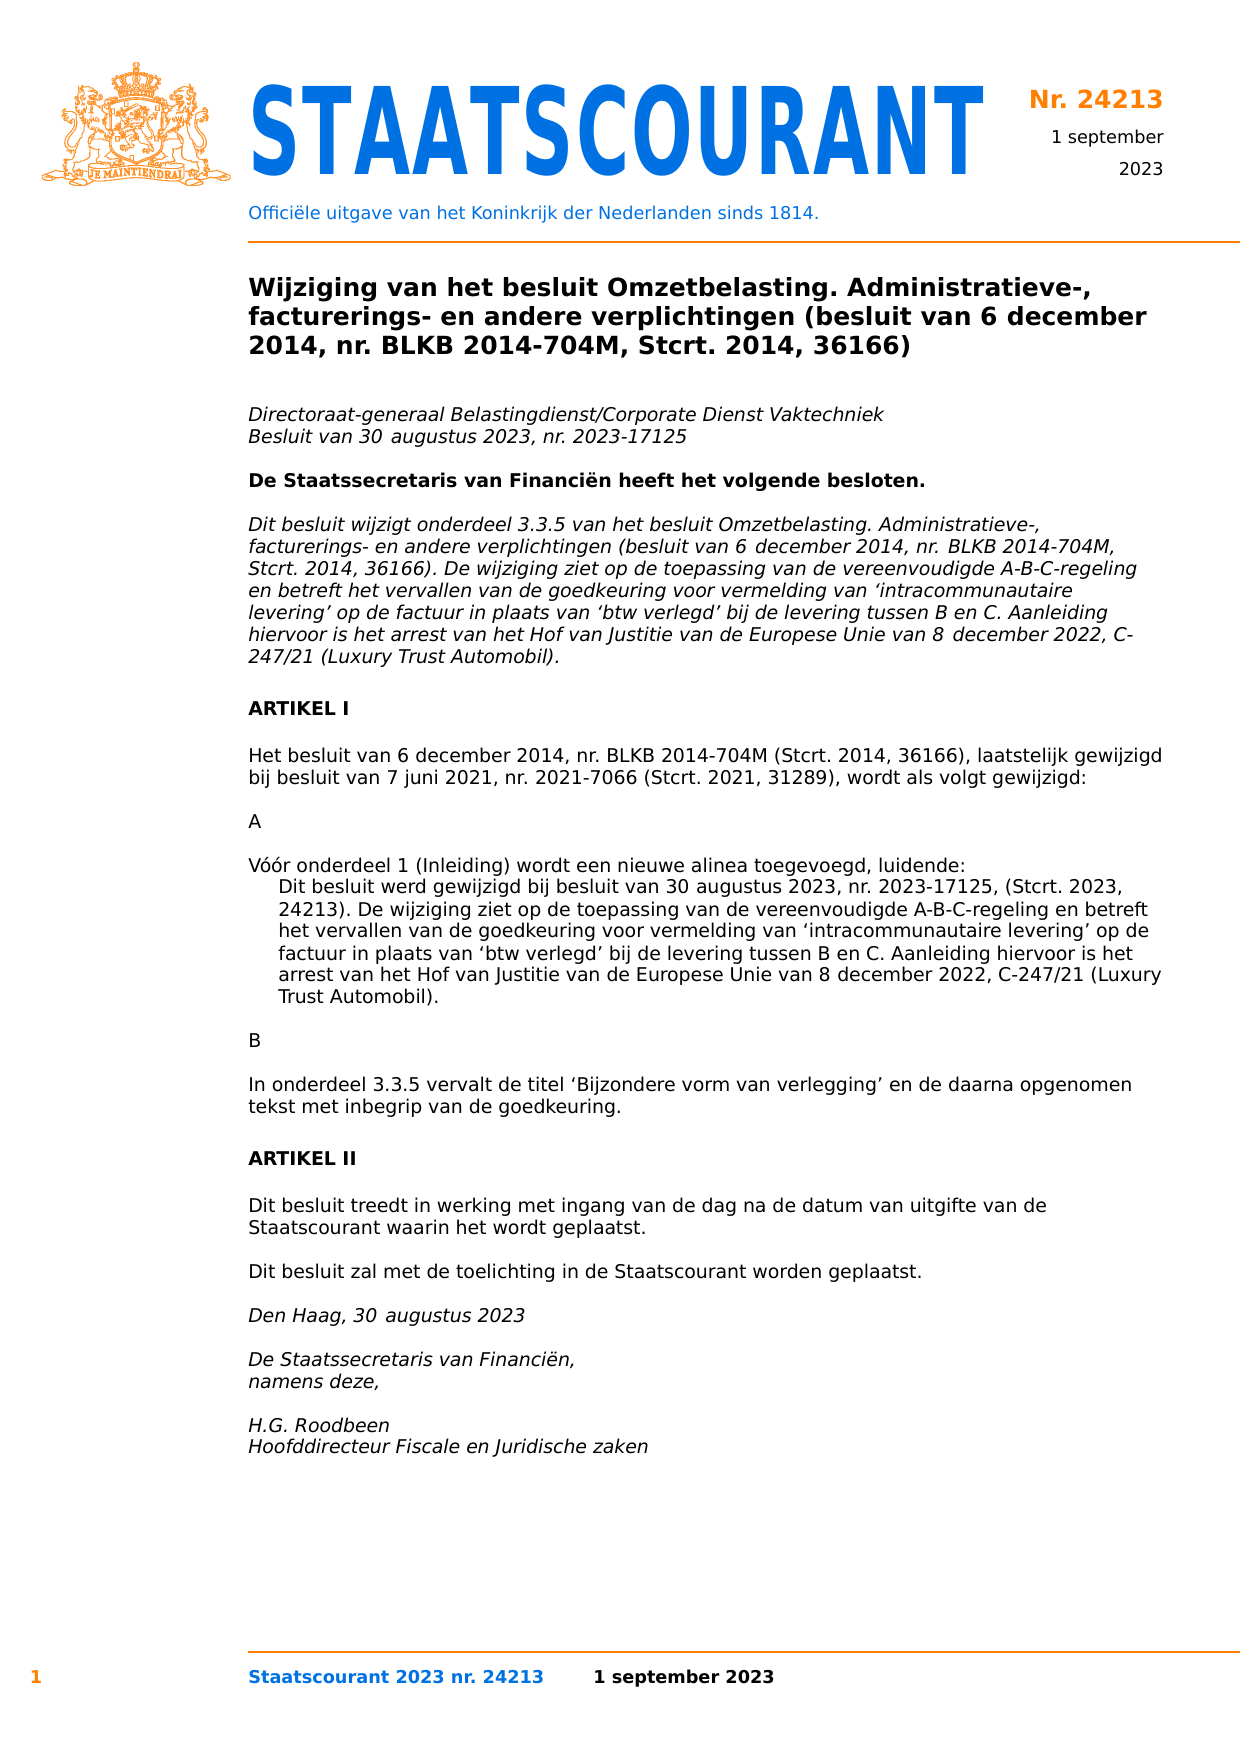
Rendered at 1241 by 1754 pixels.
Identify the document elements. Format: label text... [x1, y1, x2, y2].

text In onderdeel 3.3.5 vervalt de titel ‘Bijzondere vorm van verlegging’ en de daarna opgenomen tekst met inbegrip van de goedkeuring. [248, 1074, 1163, 1118]
table_cell Officiële uitgave van het Koninkrijk der Nederlanden sinds 1814. [248, 203, 1240, 241]
text Vóór onderdeel 1 (Inleiding) wordt een nieuwe alinea toegevoegd, luidende: [248, 854, 1163, 876]
table_header [25, 62, 248, 241]
text De Staatssecretaris van Financiën, namens deze, H.G. Roodbeen Hoofddirecteur Fiscale en Juridische zaken [248, 1348, 1163, 1458]
subtitle ARTIKEL I [248, 698, 1163, 720]
text Directoraat-generaal Belastingdienst/Corporate Dienst Vaktechniek [248, 404, 1163, 426]
table_header Nr. 24213 [998, 62, 1240, 121]
table_header STAATSCOURANT [248, 62, 998, 203]
table_cell 1 september [998, 121, 1240, 153]
text Dit besluit werd gewijzigd bij besluit van 30 augustus 2023, nr. 2023-17125, (Stcrt. 2023, 24213). De wijziging ziet op de toepassing van de vereenvoudigde A-B-C-regeling en betreft het vervallen van de goedkeuring voor vermelding van ‘intracommunautaire levering’ op de factuur in plaats van ‘btw verlegd’ bij de levering tussen B en C. Aanleiding hiervoor is het arrest van het Hof van Justitie van de Europese Unie van 8 december 2022, C-247/21 (Luxury Trust Automobil). [278, 876, 1163, 1008]
text Dit besluit wijzigt onderdeel 3.3.5 van het besluit Omzetbelasting. Administratieve-, facturerings- en andere verplichtingen (besluit van 6 december 2014, nr. BLKB 2014-704M, Stcrt. 2014, 36166). De wijziging ziet op de toepassing van de vereenvoudigde A-B-C-regeling en betreft het vervallen van de goedkeuring voor vermelding van ‘intracommunautaire levering’ op de factuur in plaats van ‘btw verlegd’ bij de levering tussen B en C. Aanleiding hiervoor is het arrest van het Hof van Justitie van de Europese Unie van 8 december 2022, C-247/21 (Luxury Trust Automobil). [248, 514, 1163, 668]
text De Staatssecretaris van Financiën heeft het volgende besloten. [248, 470, 1163, 492]
text Dit besluit zal met de toelichting in de Staatscourant worden geplaatst. [248, 1261, 1163, 1283]
text Het besluit van 6 december 2014, nr. BLKB 2014-704M (Stcrt. 2014, 36166), laatstelijk gewijzigd bij besluit van 7 juni 2021, nr. 2021-7066 (Stcrt. 2021, 31289), wordt als volgt gewijzigd: [248, 745, 1163, 789]
text A [248, 811, 1163, 833]
text B [248, 1030, 1163, 1052]
text Den Haag, 30 augustus 2023 [248, 1305, 1163, 1327]
text Dit besluit treedt in werking met ingang van de dag na de datum van uitgifte van de Staatscourant waarin het wordt geplaatst. [248, 1195, 1163, 1239]
text Besluit van 30 augustus 2023, nr. 2023-17125 [248, 426, 1163, 448]
picture [41, 62, 231, 186]
table_cell 2023 [998, 153, 1240, 203]
subtitle ARTIKEL II [248, 1148, 1163, 1170]
subtitle Wijziging van het besluit Omzetbelasting. Administratieve-, facturerings- en andere verplichtingen (besluit van 6 december 2014, nr. BLKB 2014-704M, Stcrt. 2014, 36166) [248, 273, 1163, 361]
